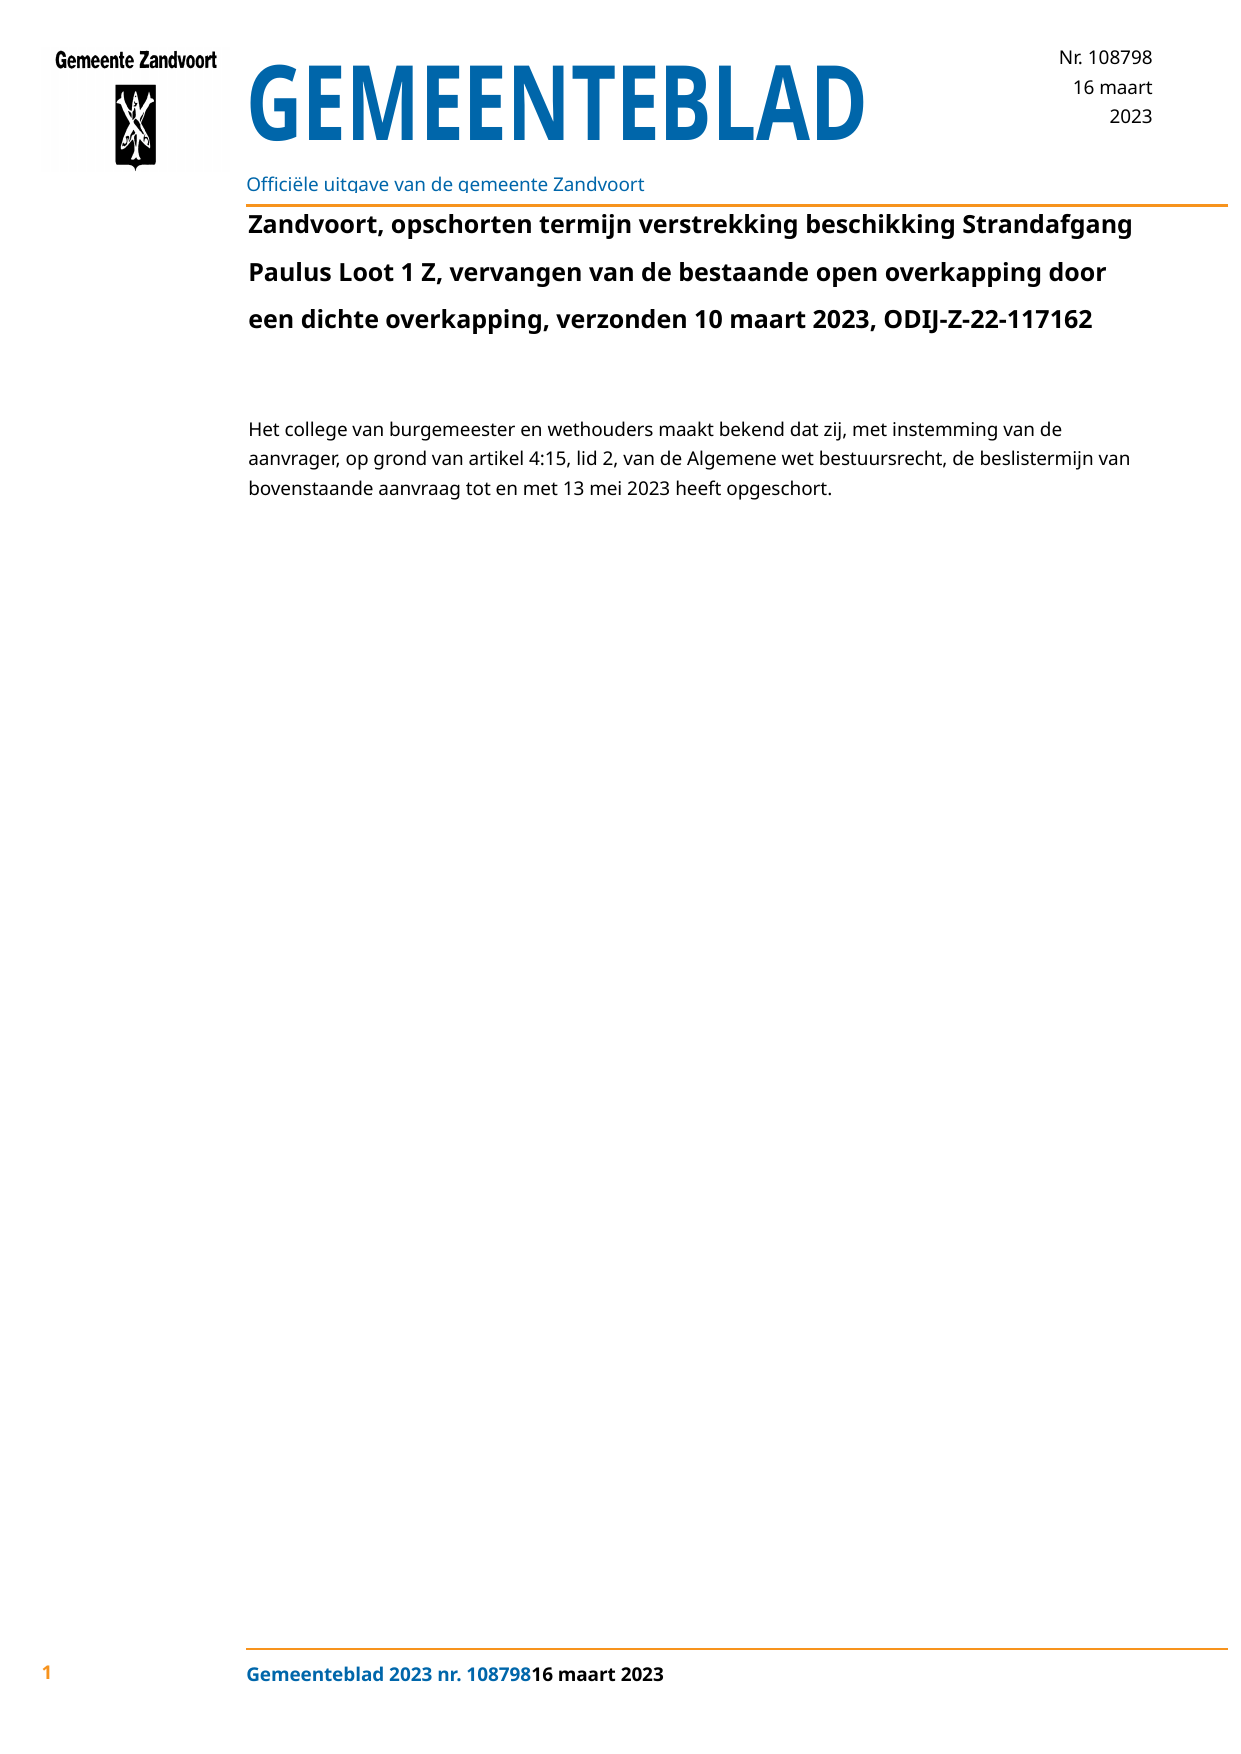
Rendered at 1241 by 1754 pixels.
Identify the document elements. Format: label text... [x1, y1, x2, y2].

picture [41, 47, 231, 172]
text Zandvoort, opschorten termijn verstrekking beschikking Strandafgang Paulus Loot 1 Z, vervangen van de bestaande open overkapping door een dichte overkapping, verzonden 10 maart 2023, ODIJ-Z-22-117162 [248, 207, 1152, 336]
text Het college van burgemeester en wethouders maakt bekend dat zij, met instemming van de aanvrager, op grond van artikel 4:15, lid 2, van de Algemene wet bestuursrecht, de beslistermijn van bovenstaande aanvraag tot en met 13 mei 2023 heeft opgeschort. [248, 416, 1152, 501]
